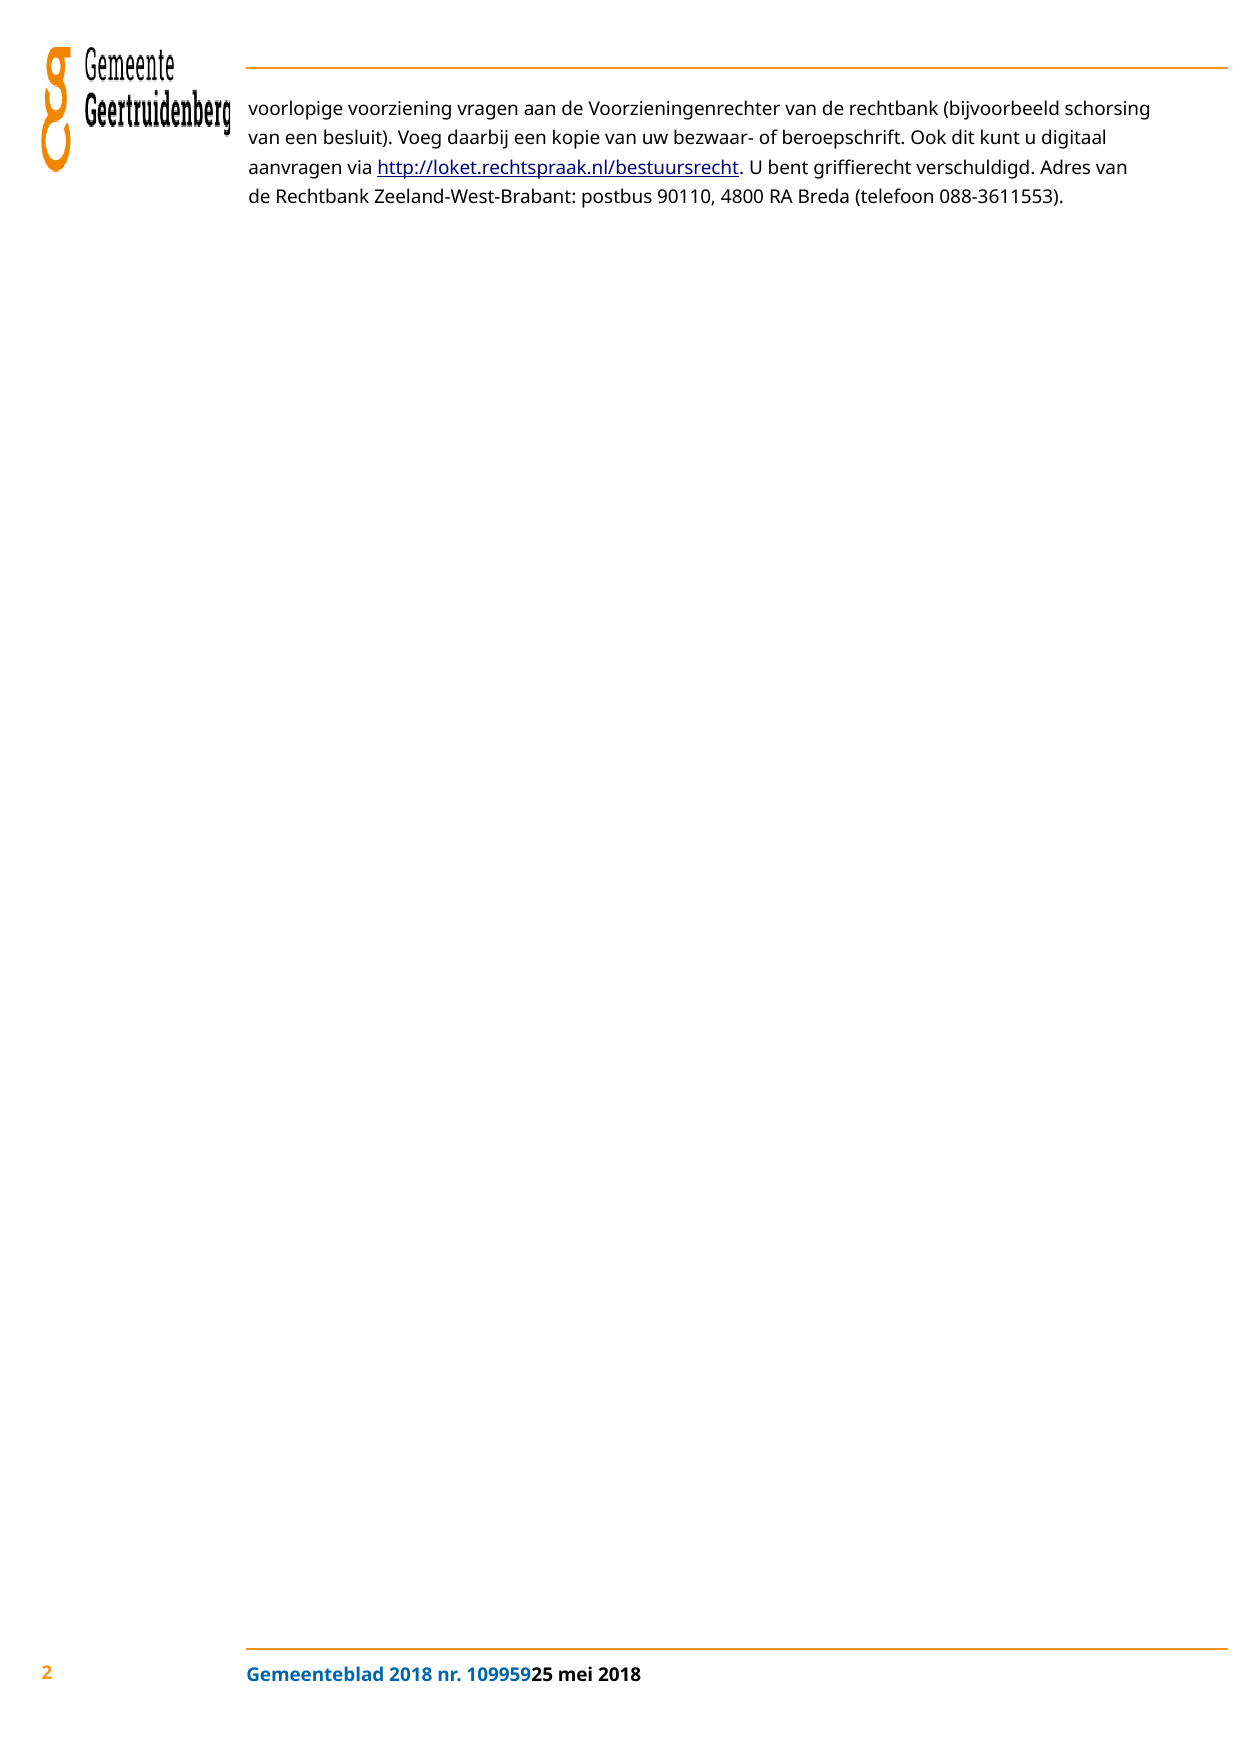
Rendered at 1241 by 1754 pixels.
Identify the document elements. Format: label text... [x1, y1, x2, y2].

picture [41, 47, 231, 172]
text voorlopige voorziening vragen aan de Voorzieningenrechter van de rechtbank (bijvoorbeeld schorsing van een besluit). Voeg daarbij een kopie van uw bezwaar- of beroepschrift. Ook dit kunt u digitaal aanvragen via http://loket.rechtspraak.nl/bestuursrecht. U bent griffierecht verschuldigd. Adres van de Rechtbank Zeeland-West-Brabant: postbus 90110, 4800 RA Breda (telefoon 088-3611553). [248, 95, 1152, 209]
